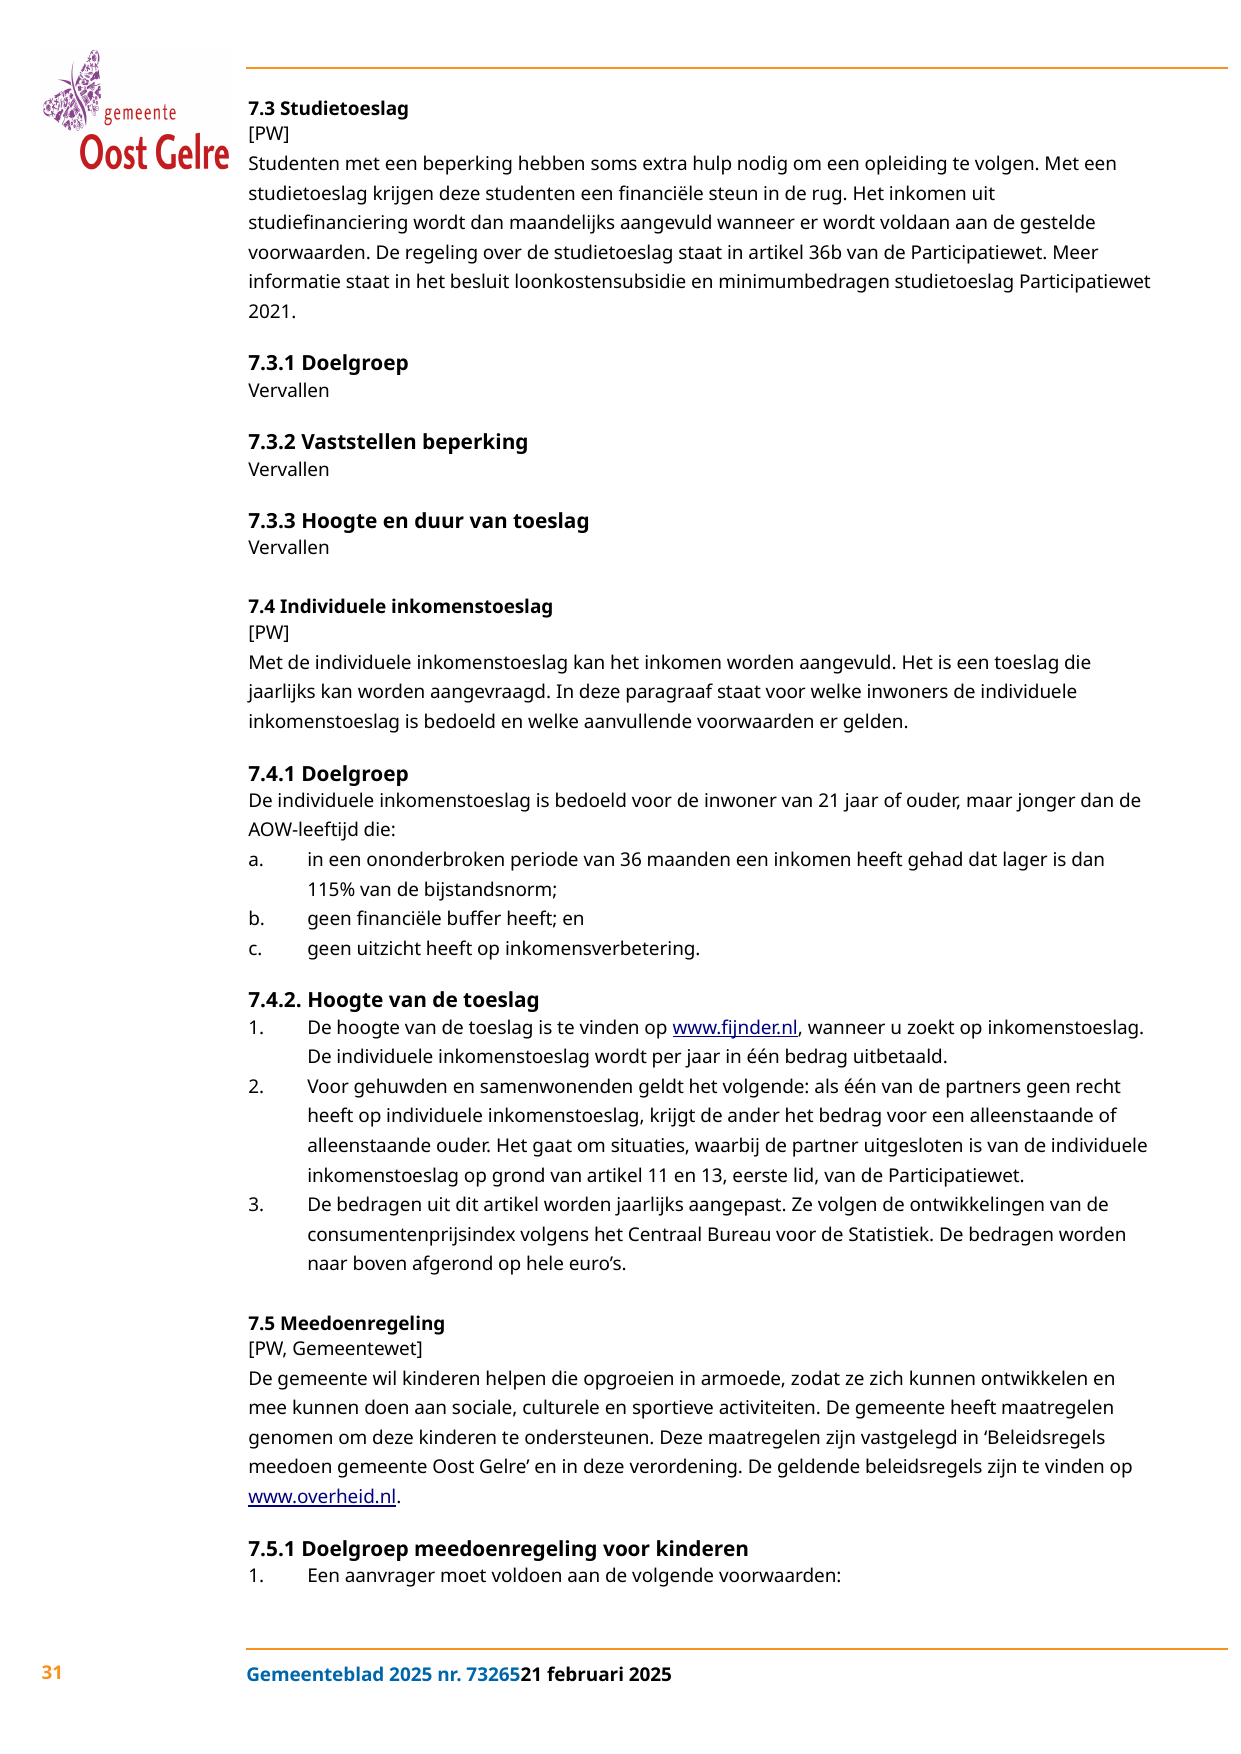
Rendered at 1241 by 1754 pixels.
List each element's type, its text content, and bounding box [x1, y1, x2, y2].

text [PW] [248, 619, 1152, 645]
list De individuele inkomenstoeslag wordt per jaar in één bedrag uitbetaald. [248, 1043, 1152, 1069]
text 7.3.3 Hoogte en duur van toeslag [248, 506, 1152, 534]
text Vervallen [248, 456, 1152, 481]
text De individuele inkomenstoeslag is bedoeld voor de inwoner van 21 jaar of ouder, maar jonger dan de AOW-leeftijd die: [248, 787, 1152, 842]
text 7.4.1 Doelgroep [248, 759, 1152, 787]
list Een aanvrager moet voldoen aan de volgende voorwaarden: [248, 1562, 1152, 1588]
list geen financiële buffer heeft; en [248, 905, 1152, 931]
list Voor gehuwden en samenwonenden geldt het volgende: als één van de partners geen recht heeft op individuele inkomenstoeslag, krijgt de ander het bedrag voor een alleenstaande of alleenstaande ouder. Het gaat om situaties, waarbij de partner uitgesloten is van de individuele inkomenstoeslag op grond van artikel 11 en 13, eerste lid, van de Participatiewet. [248, 1073, 1152, 1187]
list geen uitzicht heeft op inkomensverbetering. [248, 935, 1152, 961]
picture [41, 47, 231, 172]
text Met de individuele inkomenstoeslag kan het inkomen worden aangevuld. Het is een toeslag die jaarlijks kan worden aangevraagd. In deze paragraaf staat voor welke inwoners de individuele inkomenstoeslag is bedoeld en welke aanvullende voorwaarden er gelden. [248, 649, 1152, 734]
text 7.3.2 Vaststellen beperking [248, 427, 1152, 456]
text 7.3.1 Doelgroep [248, 348, 1152, 377]
text 7.4.2. Hoogte van de toeslag [248, 985, 1152, 1014]
list De hoogte van de toeslag is te vinden op www.fijnder.nl, wanneer u zoekt op inkomenstoeslag. [248, 1014, 1152, 1039]
text 7.4 Individuele inkomenstoeslag [248, 594, 1152, 619]
text 7.3 Studietoeslag [248, 95, 1152, 121]
text 7.5 Meedoenregeling [248, 1310, 1152, 1335]
text De gemeente wil kinderen helpen die opgroeien in armoede, zodat ze zich kunnen ontwikkelen en mee kunnen doen aan sociale, culturele en sportieve activiteiten. De gemeente heeft maatregelen genomen om deze kinderen te ondersteunen. Deze maatregelen zijn vastgelegd in ‘Beleidsregels meedoen gemeente Oost Gelre’ en in deze verordening. De geldende beleidsregels zijn te vinden op www.overheid.nl. [248, 1365, 1152, 1509]
text Studenten met een beperking hebben soms extra hulp nodig om een opleiding te volgen. Met een studietoeslag krijgen deze studenten een financiële steun in de rug. Het inkomen uit studiefinanciering wordt dan maandelijks aangevuld wanneer er wordt voldaan aan de gestelde voorwaarden. De regeling over de studietoeslag staat in artikel 36b van de Participatiewet. Meer informatie staat in het besluit loonkostensubsidie en minimumbedragen studietoeslag Participatiewet 2021. [248, 150, 1152, 324]
list De bedragen uit dit artikel worden jaarlijks aangepast. Ze volgen de ontwikkelingen van de consumentenprijsindex volgens het Centraal Bureau voor de Statistiek. De bedragen worden naar boven afgerond op hele euro’s. [248, 1191, 1152, 1276]
text [PW, Gemeentewet] [248, 1335, 1152, 1361]
text Vervallen [248, 534, 1152, 560]
list in een ononderbroken periode van 36 maanden een inkomen heeft gehad dat lager is dan 115% van de bijstandsnorm; [248, 846, 1152, 902]
text Vervallen [248, 377, 1152, 403]
text 7.5.1 Doelgroep meedoenregeling voor kinderen [248, 1534, 1152, 1562]
text [PW] [248, 121, 1152, 146]
